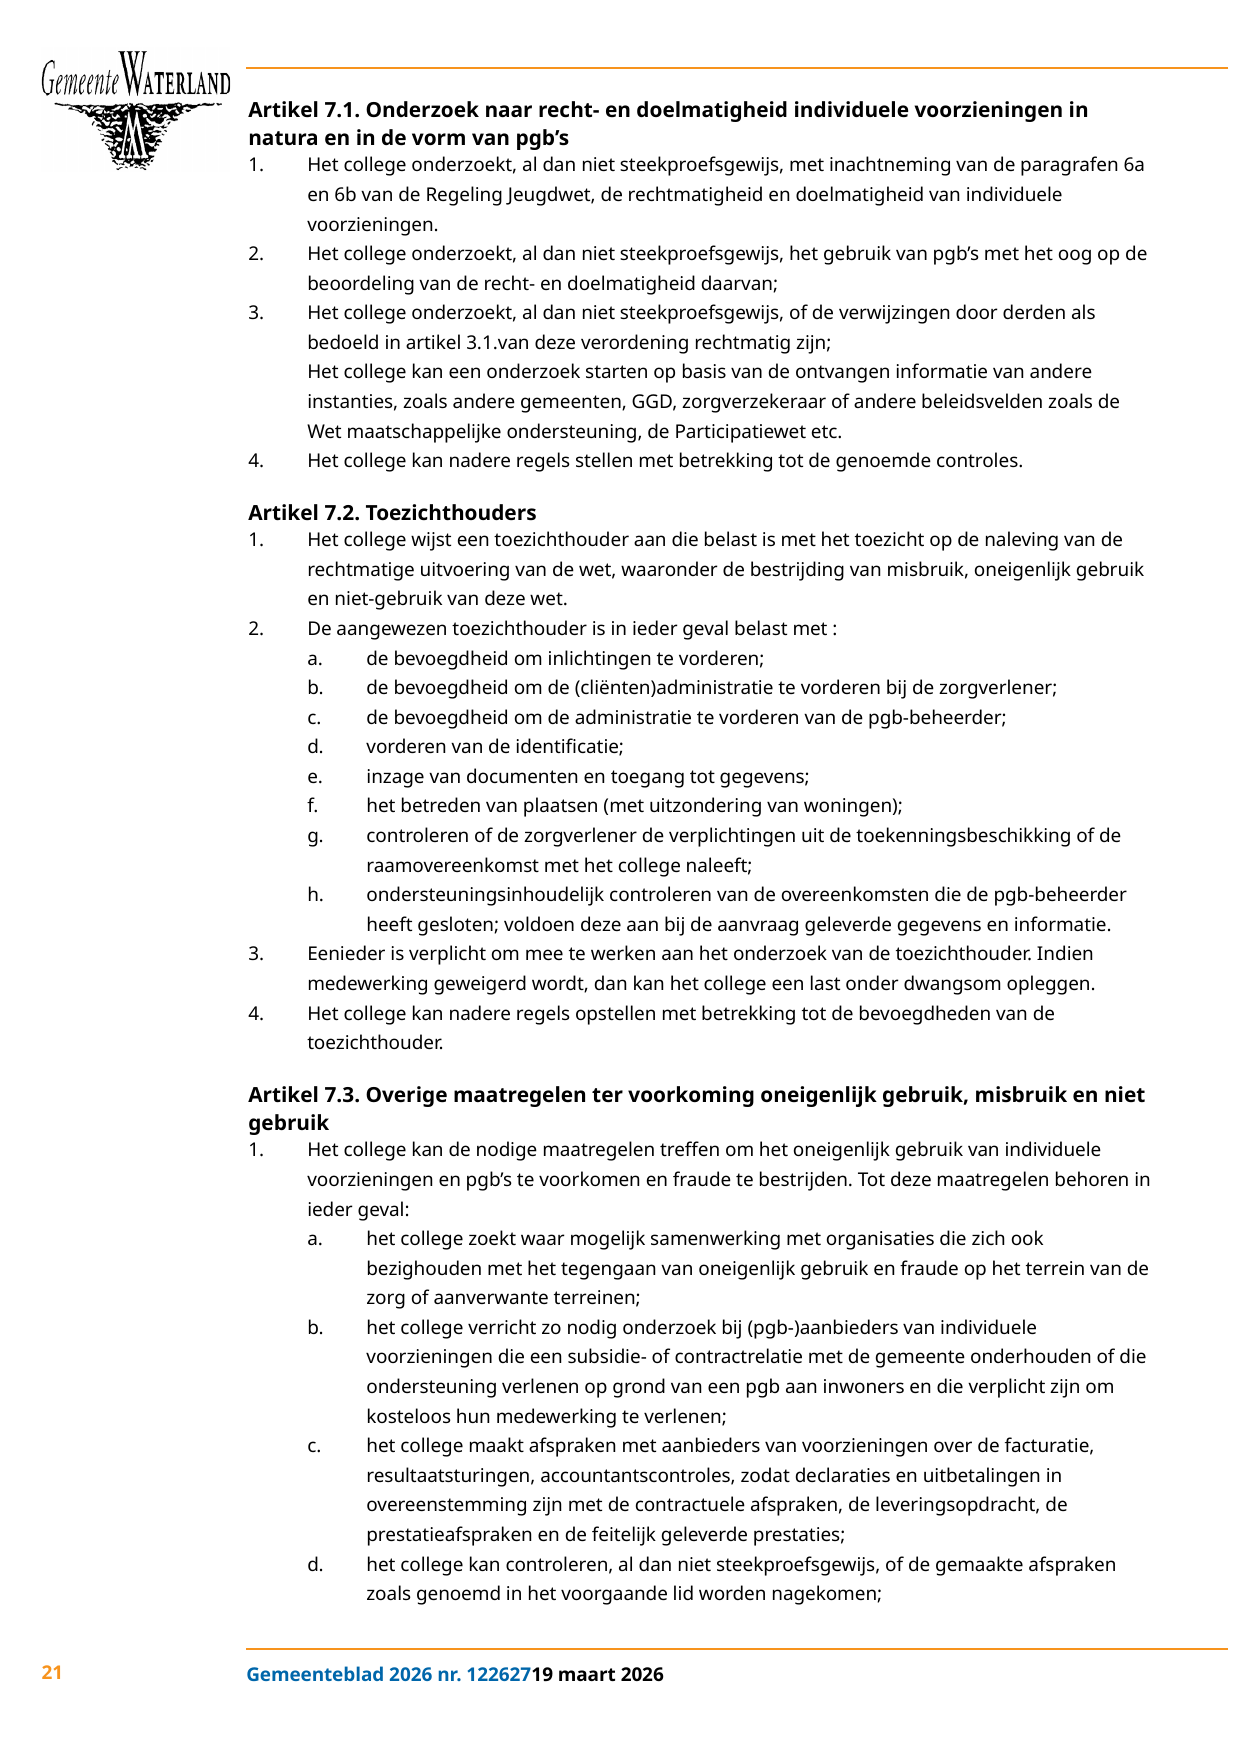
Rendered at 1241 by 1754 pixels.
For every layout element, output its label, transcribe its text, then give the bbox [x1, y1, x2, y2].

list Het college kan nadere regels opstellen met betrekking tot de bevoegdheden van de toezichthouder. [248, 1000, 1152, 1055]
list De aangewezen toezichthouder is in ieder geval belast met : [248, 615, 1152, 641]
list Het college wijst een toezichthouder aan die belast is met het toezicht op de naleving van de rechtmatige uitvoering van de wet, waaronder de bestrijding van misbruik, oneigenlijk gebruik en niet-gebruik van deze wet. [248, 526, 1152, 611]
list het college verricht zo nodig onderzoek bij (pgb-)aanbieders van individuele voorzieningen die een subsidie- of contractrelatie met de gemeente onderhouden of die ondersteuning verlenen op grond van een pgb aan inwoners en die verplicht zijn om kosteloos hun medewerking te verlenen; [307, 1314, 1152, 1428]
list Het college onderzoekt, al dan niet steekproefsgewijs, het gebruik van pgb’s met het oog op de beoordeling van de recht- en doelmatigheid daarvan; [248, 240, 1152, 296]
text Artikel 7.3. Overige maatregelen ter voorkoming oneigenlijk gebruik, misbruik en niet gebruik [248, 1080, 1152, 1137]
list de bevoegdheid om de (cliënten)administratie te vorderen bij de zorgverlener; [307, 674, 1152, 700]
list Het college kan een onderzoek starten op basis van de ontvangen informatie van andere instanties, zoals andere gemeenten, GGD, zorgverzekeraar of andere beleidsvelden zoals de Wet maatschappelijke ondersteuning, de Participatiewet etc. [248, 359, 1152, 444]
text Artikel 7.1. Onderzoek naar recht- en doelmatigheid individuele voorzieningen in natura en in de vorm van pgb’s [248, 95, 1152, 152]
list Eenieder is verplicht om mee te werken aan het onderzoek van de toezichthouder. Indien medewerking geweigerd wordt, dan kan het college een last onder dwangsom opleggen. [248, 941, 1152, 996]
list ondersteuningsinhoudelijk controleren van de overeenkomsten die de pgb-beheerder heeft gesloten; voldoen deze aan bij de aanvraag geleverde gegevens en informatie. [307, 881, 1152, 937]
list het college maakt afspraken met aanbieders van voorzieningen over de facturatie, resultaatsturingen, accountantscontroles, zodat declaraties en uitbetalingen in overeenstemming zijn met de contractuele afspraken, de leveringsopdracht, de prestatieafspraken en de feitelijk geleverde prestaties; [307, 1432, 1152, 1547]
list Het college kan de nodige maatregelen treffen om het oneigenlijk gebruik van individuele voorzieningen en pgb’s te voorkomen en fraude te bestrijden. Tot deze maatregelen behoren in ieder geval: [248, 1137, 1152, 1221]
list Het college kan nadere regels stellen met betrekking tot de genoemde controles. [248, 447, 1152, 473]
list het betreden van plaatsen (met uitzondering van woningen); [307, 793, 1152, 818]
list vorderen van de identificatie; [307, 733, 1152, 759]
list het college zoekt waar mogelijk samenwerking met organisaties die zich ook bezighouden met het tegengaan van oneigenlijk gebruik en fraude op het terrein van de zorg of aanverwante terreinen; [307, 1225, 1152, 1310]
list de bevoegdheid om inlichtingen te vorderen; [307, 645, 1152, 670]
picture [41, 47, 231, 172]
list Het college onderzoekt, al dan niet steekproefsgewijs, of de verwijzingen door derden als bedoeld in artikel 3.1.van deze verordening rechtmatig zijn; [248, 299, 1152, 355]
list Het college onderzoekt, al dan niet steekproefsgewijs, met inachtneming van de paragrafen 6a en 6b van de Regeling Jeugdwet, de rechtmatigheid en doelmatigheid van individuele voorzieningen. [248, 152, 1152, 237]
list het college kan controleren, al dan niet steekproefsgewijs, of de gemaakte afspraken zoals genoemd in het voorgaande lid worden nagekomen; [307, 1551, 1152, 1606]
text Artikel 7.2. Toezichthouders [248, 498, 1152, 526]
list de bevoegdheid om de administratie te vorderen van de pgb-beheerder; [307, 704, 1152, 729]
list controleren of de zorgverlener de verplichtingen uit de toekenningsbeschikking of de raamovereenkomst met het college naleeft; [307, 822, 1152, 877]
list inzage van documenten en toegang tot gegevens; [307, 763, 1152, 789]
